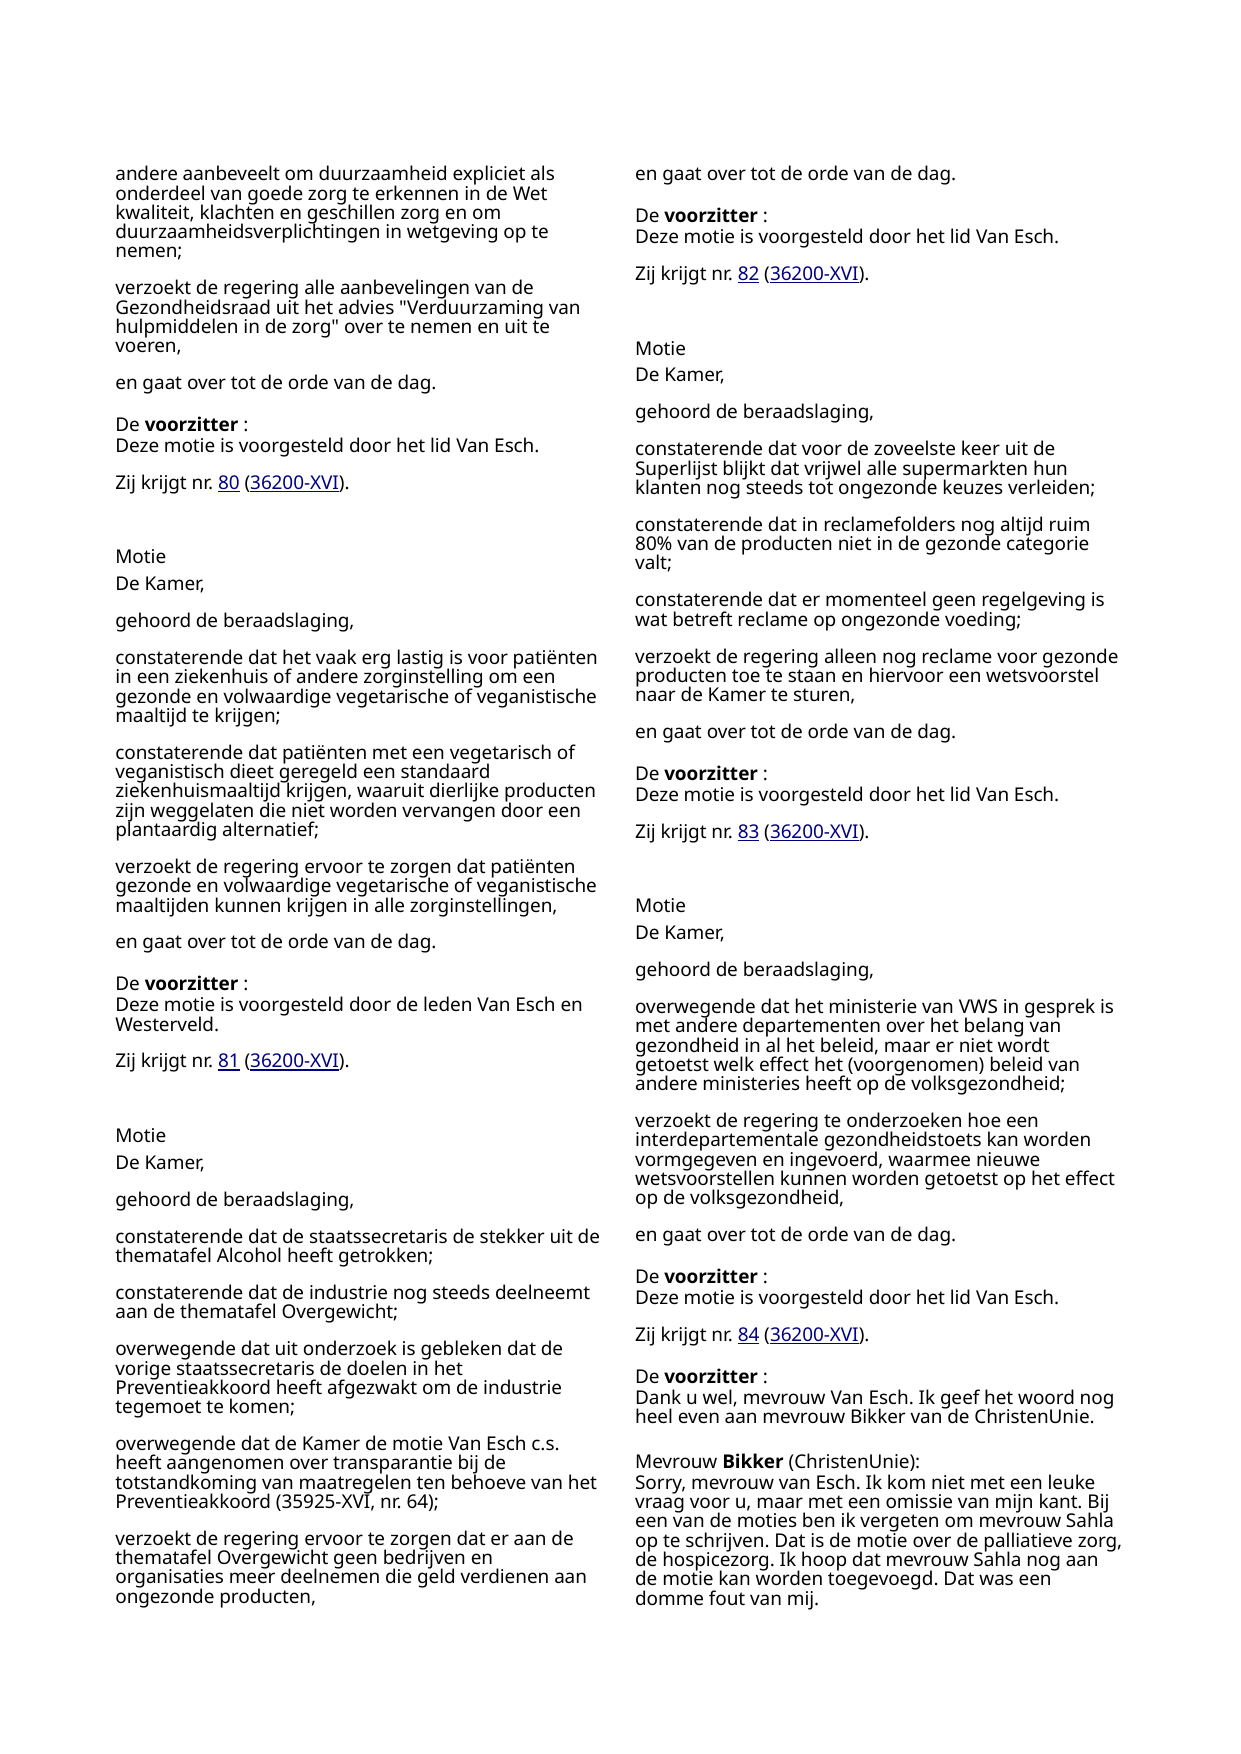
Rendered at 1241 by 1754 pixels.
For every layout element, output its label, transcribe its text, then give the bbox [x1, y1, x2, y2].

text Zij krijgt nr. 83 (36200-XVI). [635, 823, 1125, 842]
text gehoord de beraadslaging, [635, 961, 1125, 980]
text constaterende dat voor de zoveelste keer uit de Superlijst blijkt dat vrijwel alle supermarkten hun klanten nog steeds tot ongezonde keuzes verleiden; [635, 440, 1125, 498]
text Motie [635, 335, 1125, 360]
text verzoekt de regering alle aanbevelingen van de Gezondheidsraad uit het advies "Verduurzaming van hulpmiddelen in de zorg" over te nemen en uit te voeren, [115, 279, 605, 356]
text Mevrouw Bikker (ChristenUnie): [635, 1448, 1125, 1474]
text De voorzitter : [115, 971, 605, 996]
text constaterende dat de staatssecretaris de stekker uit de thematafel Alcohol heeft getrokken; [115, 1228, 605, 1266]
text andere aanbeveelt om duurzaamheid expliciet als onderdeel van goede zorg te erkennen in de Wet kwaliteit, klachten en geschillen zorg en om duurzaamheidsverplichtingen in wetgeving op te nemen; [115, 165, 605, 262]
text De Kamer, [115, 1154, 605, 1173]
text Deze motie is voorgesteld door het lid Van Esch. [635, 1289, 1125, 1308]
text Deze motie is voorgesteld door de leden Van Esch en Westerveld. [115, 996, 605, 1035]
text De Kamer, [635, 366, 1125, 386]
text Deze motie is voorgesteld door het lid Van Esch. [115, 437, 605, 456]
text overwegende dat de Kamer de motie Van Esch c.s. heeft aangenomen over transparantie bij de totstandkoming van maatregelen ten behoeve van het Preventieakkoord (35925-XVI, nr. 64); [115, 1435, 605, 1512]
text en gaat over tot de orde van de dag. [635, 165, 1125, 184]
text verzoekt de regering ervoor te zorgen dat patiënten gezonde en volwaardige vegetarische of veganistische maaltijden kunnen krijgen in alle zorginstellingen, [115, 858, 605, 916]
text De voorzitter : [635, 760, 1125, 786]
text Motie [115, 1122, 605, 1148]
text Sorry, mevrouw van Esch. Ik kom niet met een leuke vraag voor u, maar met een omissie van mijn kant. Bij een van de moties ben ik vergeten om mevrouw Sahla op te schrijven. Dat is de motie over de palliatieve zorg, de hospicezorg. Ik hoop dat mevrouw Sahla nog aan de motie kan worden toegevoegd. Dat was een domme fout van mij. [635, 1474, 1125, 1609]
text De Kamer, [635, 924, 1125, 943]
text en gaat over tot de orde van de dag. [115, 933, 605, 953]
text Zij krijgt nr. 82 (36200-XVI). [635, 265, 1125, 284]
text constaterende dat de industrie nog steeds deelneemt aan de thematafel Overgewicht; [115, 1284, 605, 1323]
text en gaat over tot de orde van de dag. [115, 374, 605, 393]
text constaterende dat het vaak erg lastig is voor patiënten in een ziekenhuis of andere zorginstelling om een gezonde en volwaardige vegetarische of veganistische maaltijd te krijgen; [115, 649, 605, 726]
text gehoord de beraadslaging, [115, 1191, 605, 1210]
text Zij krijgt nr. 84 (36200-XVI). [635, 1326, 1125, 1345]
text overwegende dat uit onderzoek is gebleken dat de vorige staatssecretaris de doelen in het Preventieakkoord heeft afgezwakt om de industrie tegemoet te komen; [115, 1340, 605, 1417]
text Zij krijgt nr. 81 (36200-XVI). [115, 1052, 605, 1072]
text Motie [115, 543, 605, 569]
text gehoord de beraadslaging, [115, 612, 605, 631]
text verzoekt de regering te onderzoeken hoe een interdepartementale gezondheidstoets kan worden vormgegeven en ingevoerd, waarmee nieuwe wetsvoorstellen kunnen worden getoetst op het effect op de volksgezondheid, [635, 1112, 1125, 1208]
text gehoord de beraadslaging, [635, 403, 1125, 423]
text Dank u wel, mevrouw Van Esch. Ik geef het woord nog heel even aan mevrouw Bikker van de ChristenUnie. [635, 1389, 1125, 1427]
text overwegende dat het ministerie van VWS in gesprek is met andere departementen over het belang van gezondheid in al het beleid, maar er niet wordt getoetst welk effect het (voorgenomen) beleid van andere ministeries heeft op de volksgezondheid; [635, 998, 1125, 1094]
text Zij krijgt nr. 80 (36200-XVI). [115, 474, 605, 493]
text De voorzitter : [635, 1363, 1125, 1389]
text verzoekt de regering alleen nog reclame voor gezonde producten toe te staan en hiervoor een wetsvoorstel naar de Kamer te sturen, [635, 648, 1125, 705]
text De voorzitter : [635, 202, 1125, 228]
text constaterende dat patiënten met een vegetarisch of veganistisch dieet geregeld een standaard ziekenhuismaaltijd krijgen, waaruit dierlijke producten zijn weggelaten die niet worden vervangen door een plantaardig alternatief; [115, 744, 605, 840]
text De voorzitter : [635, 1263, 1125, 1289]
text verzoekt de regering ervoor te zorgen dat er aan de thematafel Overgewicht geen bedrijven en organisaties meer deelnemen die geld verdienen aan ongezonde producten, [115, 1530, 605, 1607]
text en gaat over tot de orde van de dag. [635, 1226, 1125, 1246]
text Deze motie is voorgesteld door het lid Van Esch. [635, 228, 1125, 247]
text De Kamer, [115, 575, 605, 594]
text en gaat over tot de orde van de dag. [635, 723, 1125, 742]
text Motie [635, 892, 1125, 918]
text constaterende dat in reclamefolders nog altijd ruim 80% van de producten niet in de gezonde categorie valt; [635, 516, 1125, 574]
text Deze motie is voorgesteld door het lid Van Esch. [635, 786, 1125, 805]
text De voorzitter : [115, 411, 605, 437]
text constaterende dat er momenteel geen regelgeving is wat betreft reclame op ongezonde voeding; [635, 591, 1125, 630]
